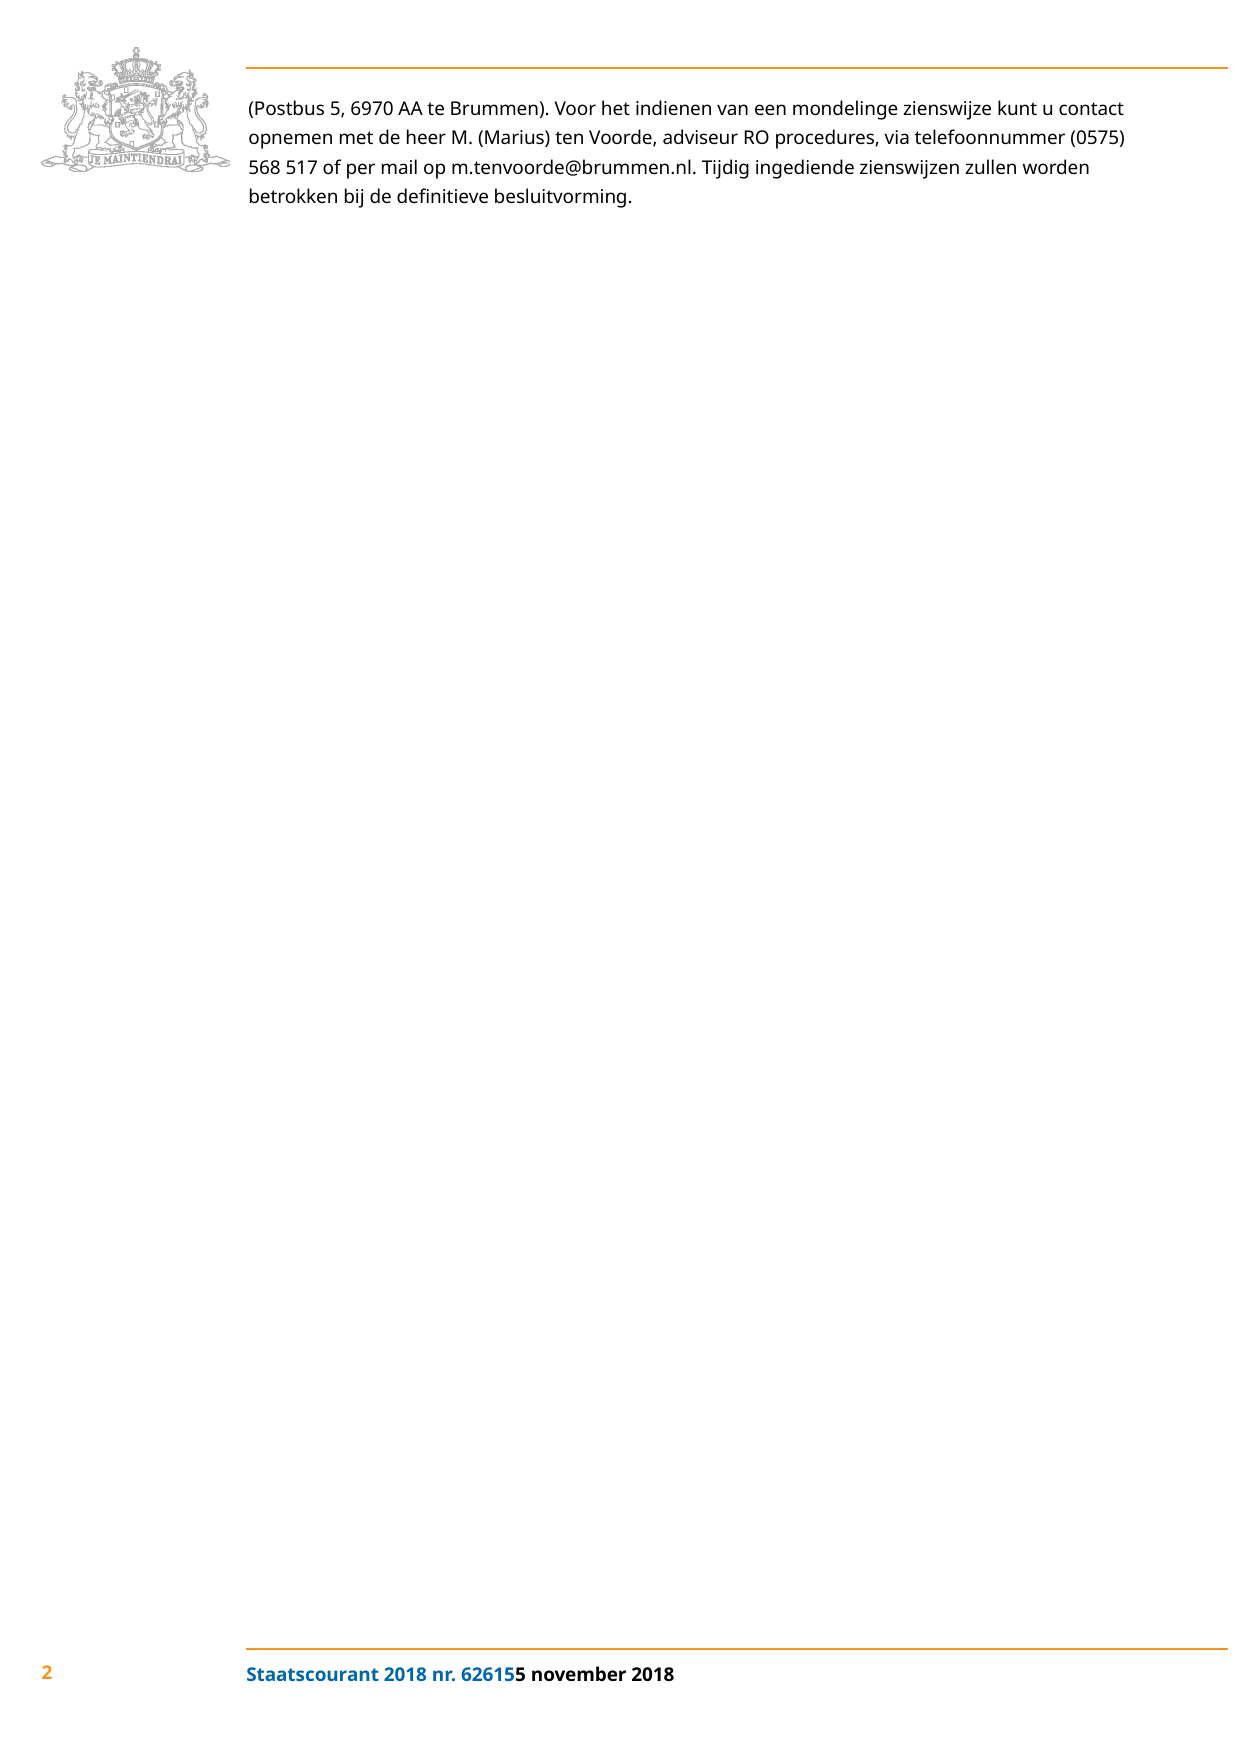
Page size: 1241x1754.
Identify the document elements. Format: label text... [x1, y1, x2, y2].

picture [41, 47, 231, 172]
text (Postbus 5, 6970 AA te Brummen). Voor het indienen van een mondelinge zienswijze kunt u contact opnemen met de heer M. (Marius) ten Voorde, adviseur RO procedures, via telefoonnummer (0575) 568 517 of per mail op m.tenvoorde@brummen.nl. Tijdig ingediende zienswijzen zullen worden betrokken bij de definitieve besluitvorming. [248, 95, 1152, 209]
